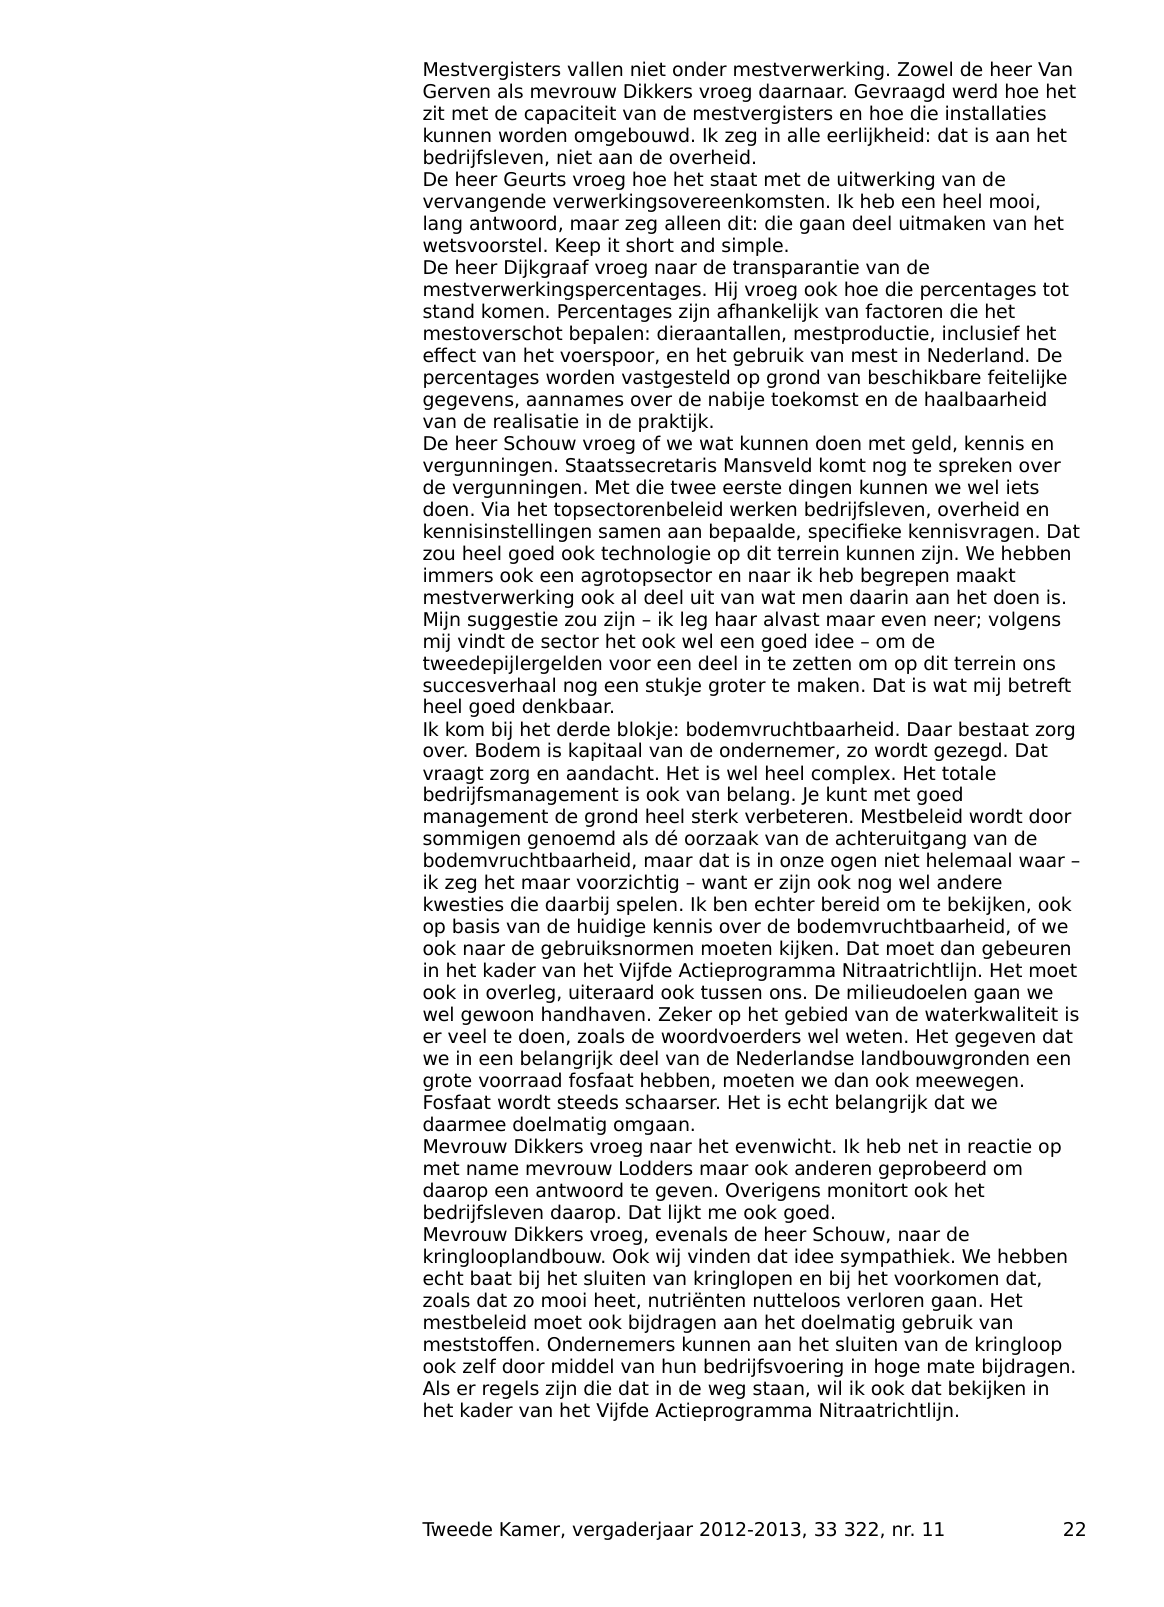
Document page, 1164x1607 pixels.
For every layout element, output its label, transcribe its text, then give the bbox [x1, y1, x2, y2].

text Mevrouw Dikkers vroeg, evenals de heer Schouw, naar de kringlooplandbouw. Ook wij vinden dat idee sympathiek. We hebben echt baat bij het sluiten van kringlopen en bij het voorkomen dat, zoals dat zo mooi heet, nutriënten nutteloos verloren gaan. Het mestbeleid moet ook bijdragen aan het doelmatig gebruik van meststoffen. Ondernemers kunnen aan het sluiten van de kringloop ook zelf door middel van hun bedrijfsvoering in hoge mate bijdragen. Als er regels zijn die dat in de weg staan, wil ik ook dat bekijken in het kader van het Vijfde Actieprogramma Nitraatrichtlijn. [422, 1224, 1087, 1422]
text Ik kom bij het derde blokje: bodemvruchtbaarheid. Daar bestaat zorg over. Bodem is kapitaal van de ondernemer, zo wordt gezegd. Dat vraagt zorg en aandacht. Het is wel heel complex. Het totale bedrijfsmanagement is ook van belang. Je kunt met goed management de grond heel sterk verbeteren. Mestbeleid wordt door sommigen genoemd als dé oorzaak van de achteruitgang van de bodemvruchtbaarheid, maar dat is in onze ogen niet helemaal waar – ik zeg het maar voorzichtig – want er zijn ook nog wel andere kwesties die daarbij spelen. Ik ben echter bereid om te bekijken, ook op basis van de huidige kennis over de bodemvruchtbaarheid, of we ook naar de gebruiksnormen moeten kijken. Dat moet dan gebeuren in het kader van het Vijfde Actieprogramma Nitraatrichtlijn. Het moet ook in overleg, uiteraard ook tussen ons. De milieudoelen gaan we wel gewoon handhaven. Zeker op het gebied van de waterkwaliteit is er veel te doen, zoals de woordvoerders wel weten. Het gegeven dat we in een belangrijk deel van de Nederlandse landbouwgronden een grote voorraad fosfaat hebben, moeten we dan ook meewegen. Fosfaat wordt steeds schaarser. Het is echt belangrijk dat we daarmee doelmatig omgaan. [422, 718, 1087, 1136]
text De heer Schouw vroeg of we wat kunnen doen met geld, kennis en vergunningen. Staatssecretaris Mansveld komt nog te spreken over de vergunningen. Met die twee eerste dingen kunnen we wel iets doen. Via het topsectorenbeleid werken bedrijfsleven, overheid en kennisinstellingen samen aan bepaalde, specifieke kennisvragen. Dat zou heel goed ook technologie op dit terrein kunnen zijn. We hebben immers ook een agrotopsector en naar ik heb begrepen maakt mestverwerking ook al deel uit van wat men daarin aan het doen is. Mijn suggestie zou zijn – ik leg haar alvast maar even neer; volgens mij vindt de sector het ook wel een goed idee – om de tweedepijlergelden voor een deel in te zetten om op dit terrein ons succesverhaal nog een stukje groter te maken. Dat is wat mij betreft heel goed denkbaar. [422, 433, 1087, 718]
text De heer Dijkgraaf vroeg naar de transparantie van de mestverwerkingspercentages. Hij vroeg ook hoe die percentages tot stand komen. Percentages zijn afhankelijk van factoren die het mestoverschot bepalen: dieraantallen, mestproductie, inclusief het effect van het voerspoor, en het gebruik van mest in Nederland. De percentages worden vastgesteld op grond van beschikbare feitelijke gegevens, aannames over de nabije toekomst en de haalbaarheid van de realisatie in de praktijk. [422, 257, 1087, 433]
text De heer Geurts vroeg hoe het staat met de uitwerking van de vervangende verwerkingsovereenkomsten. Ik heb een heel mooi, lang antwoord, maar zeg alleen dit: die gaan deel uitmaken van het wetsvoorstel. Keep it short and simple. [422, 169, 1087, 257]
text Mestvergisters vallen niet onder mestverwerking. Zowel de heer Van Gerven als mevrouw Dikkers vroeg daarnaar. Gevraagd werd hoe het zit met de capaciteit van de mestvergisters en hoe die installaties kunnen worden omgebouwd. Ik zeg in alle eerlijkheid: dat is aan het bedrijfsleven, niet aan de overheid. [422, 59, 1087, 169]
text Mevrouw Dikkers vroeg naar het evenwicht. Ik heb net in reactie op met name mevrouw Lodders maar ook anderen geprobeerd om daarop een antwoord te geven. Overigens monitort ook het bedrijfsleven daarop. Dat lijkt me ook goed. [422, 1136, 1087, 1224]
